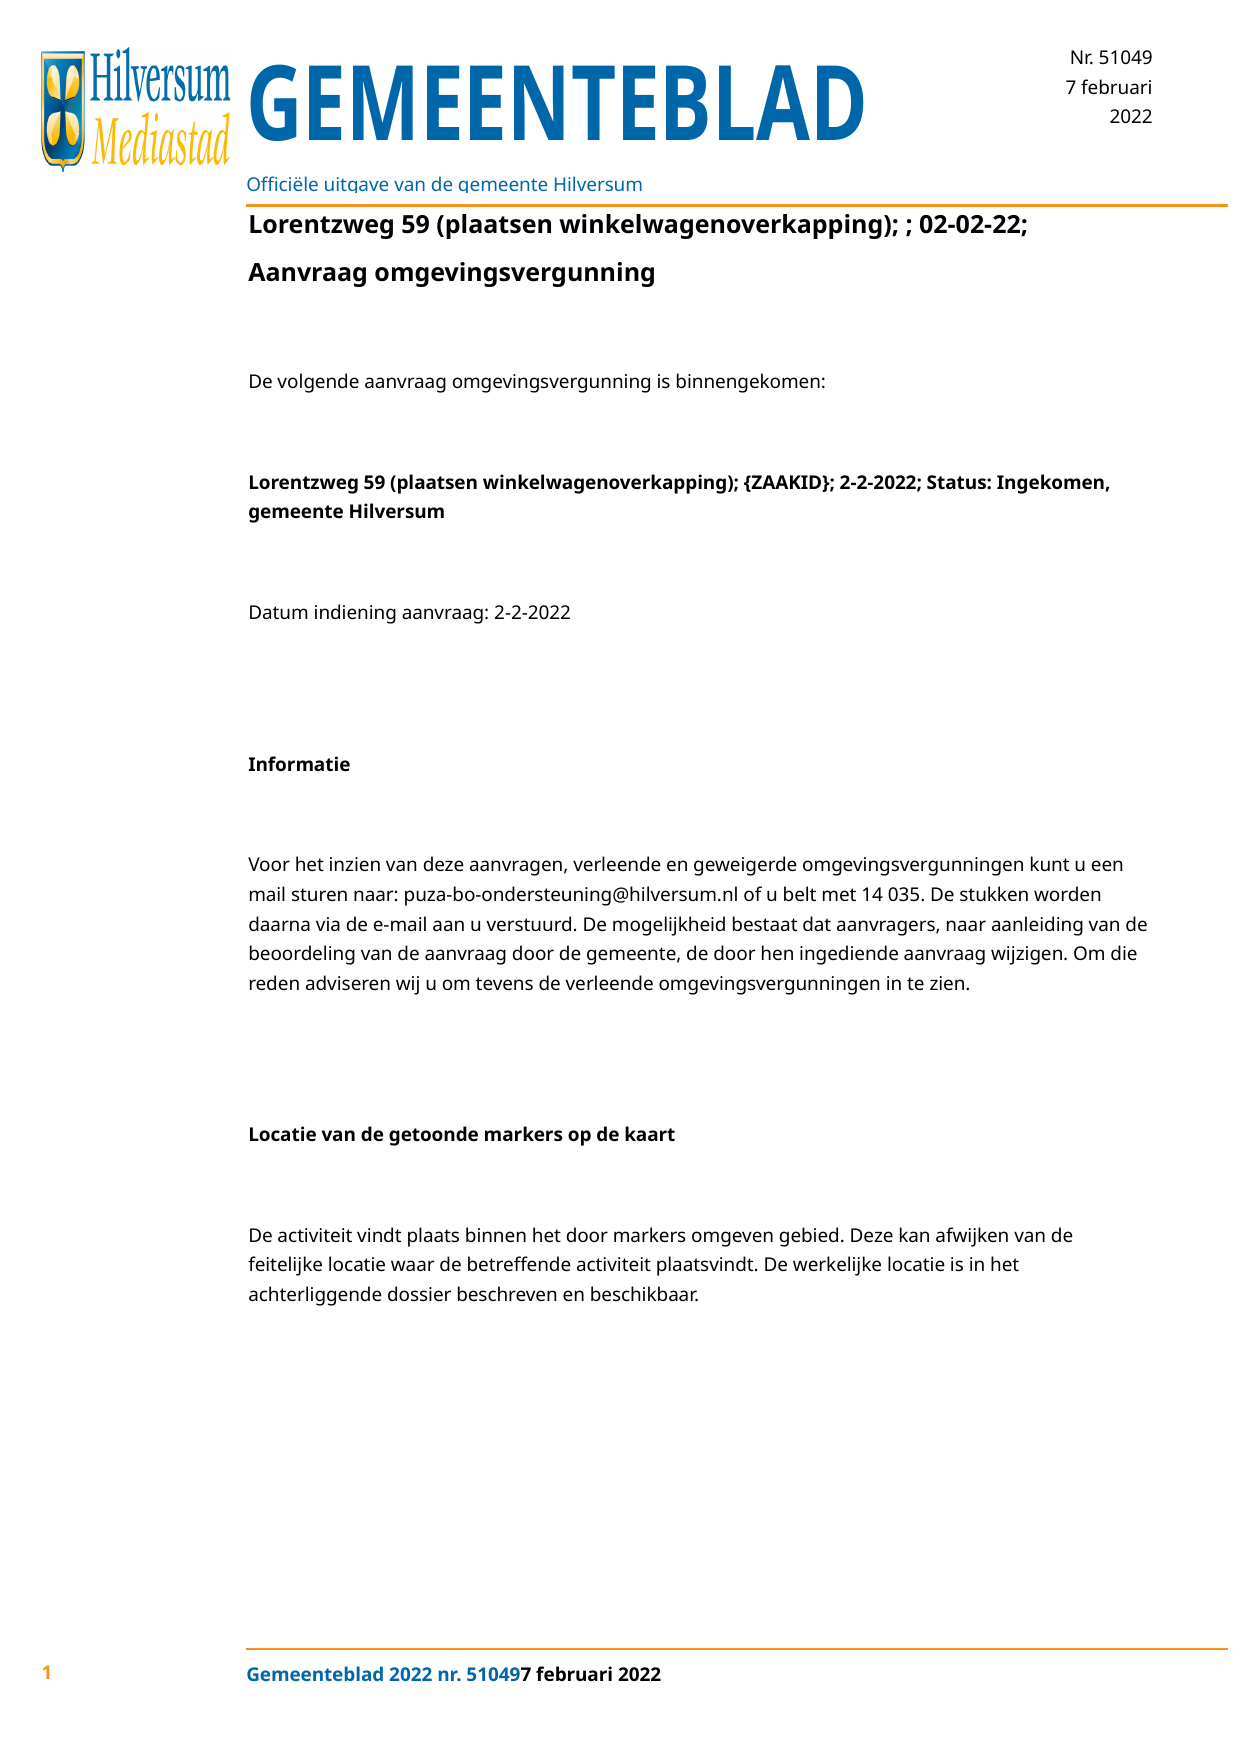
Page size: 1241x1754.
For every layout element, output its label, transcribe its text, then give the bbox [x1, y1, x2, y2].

text Lorentzweg 59 (plaatsen winkelwagenoverkapping); {ZAAKID}; 2-2-2022; Status: Ingekomen, gemeente Hilversum [248, 469, 1152, 524]
text Locatie van de getoonde markers op de kaart [248, 1121, 1152, 1147]
text De activiteit vindt plaats binnen het door markers omgeven gebied. Deze kan afwijken van de feitelijke locatie waar de betreffende activiteit plaatsvindt. De werkelijke locatie is in het achterliggende dossier beschreven en beschikbaar. [248, 1222, 1152, 1307]
picture [41, 47, 231, 172]
text Datum indiening aanvraag: 2-2-2022 [248, 599, 1152, 625]
text Informatie [248, 751, 1152, 777]
text De volgende aanvraag omgevingsvergunning is binnengekomen: [248, 368, 1152, 394]
text Voor het inzien van deze aanvragen, verleende en geweigerde omgevingsvergunningen kunt u een mail sturen naar: puza-bo-ondersteuning@hilversum.nl of u belt met 14 035. De stukken worden daarna via de e-mail aan u verstuurd. De mogelijkheid bestaat dat aanvragers, naar aanleiding van de beoordeling van de aanvraag door de gemeente, de door hen ingediende aanvraag wijzigen. Om die reden adviseren wij u om tevens de verleende omgevingsvergunningen in te zien. [248, 852, 1152, 996]
text Lorentzweg 59 (plaatsen winkelwagenoverkapping); ; 02-02-22; Aanvraag omgevingsvergunning [248, 207, 1152, 288]
